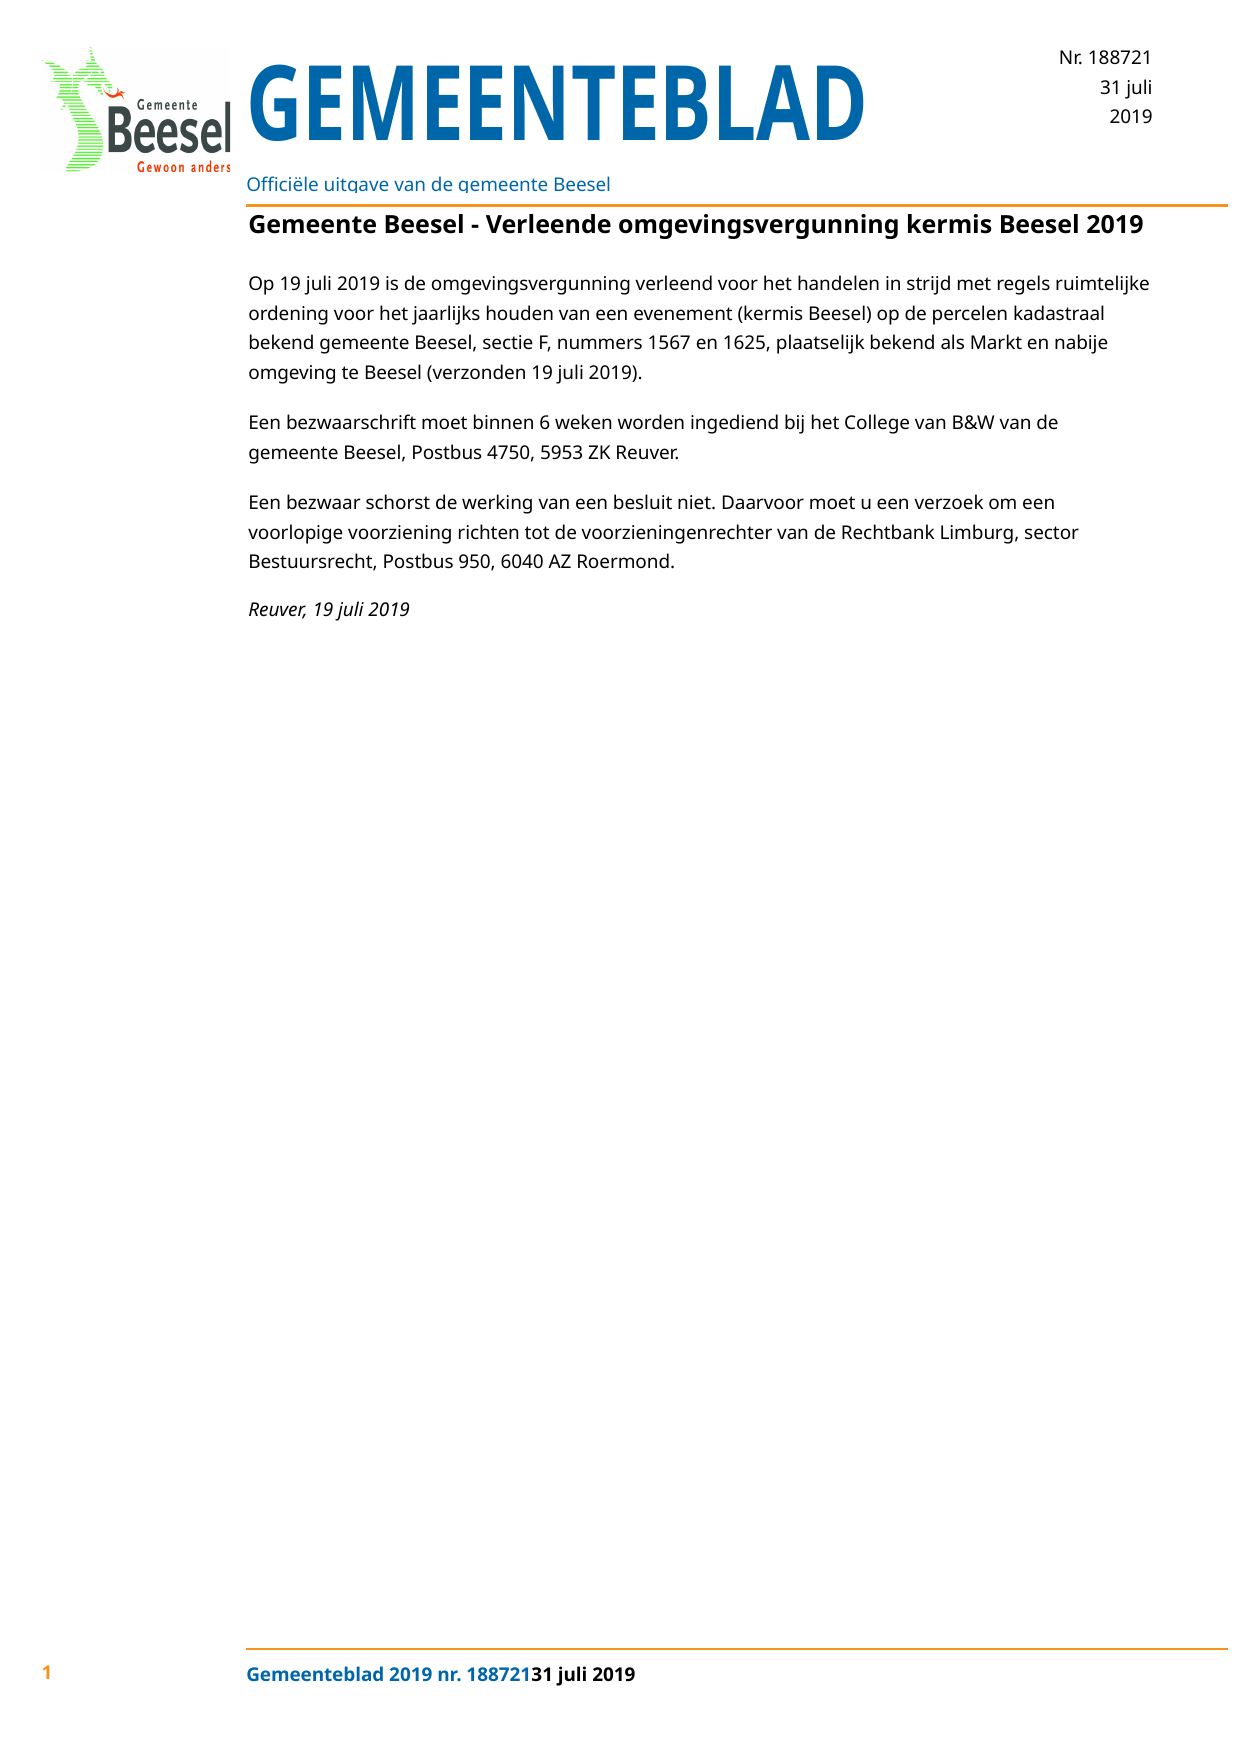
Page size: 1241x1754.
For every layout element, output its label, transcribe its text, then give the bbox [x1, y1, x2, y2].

text Een bezwaar schorst de werking van een besluit niet. Daarvoor moet u een verzoek om een voorlopige voorziening richten tot de voorzieningenrechter van de Rechtbank Limburg, sector Bestuursrecht, Postbus 950, 6040 AZ Roermond. [248, 489, 1152, 574]
picture [41, 47, 231, 172]
text Een bezwaarschrift moet binnen 6 weken worden ingediend bij het College van B&W van de gemeente Beesel, Postbus 4750, 5953 ZK Reuver. [248, 409, 1152, 465]
text Gemeente Beesel - Verleende omgevingsvergunning kermis Beesel 2019 [248, 207, 1152, 241]
text Op 19 juli 2019 is de omgevingsvergunning verleend voor het handelen in strijd met regels ruimtelijke ordening voor het jaarlijks houden van een evenement (kermis Beesel) op de percelen kadastraal bekend gemeente Beesel, sectie F, nummers 1567 en 1625, plaatselijk bekend als Markt en nabije omgeving te Beesel (verzonden 19 juli 2019). [248, 270, 1152, 385]
text Reuver, 19 juli 2019 [248, 596, 1152, 622]
